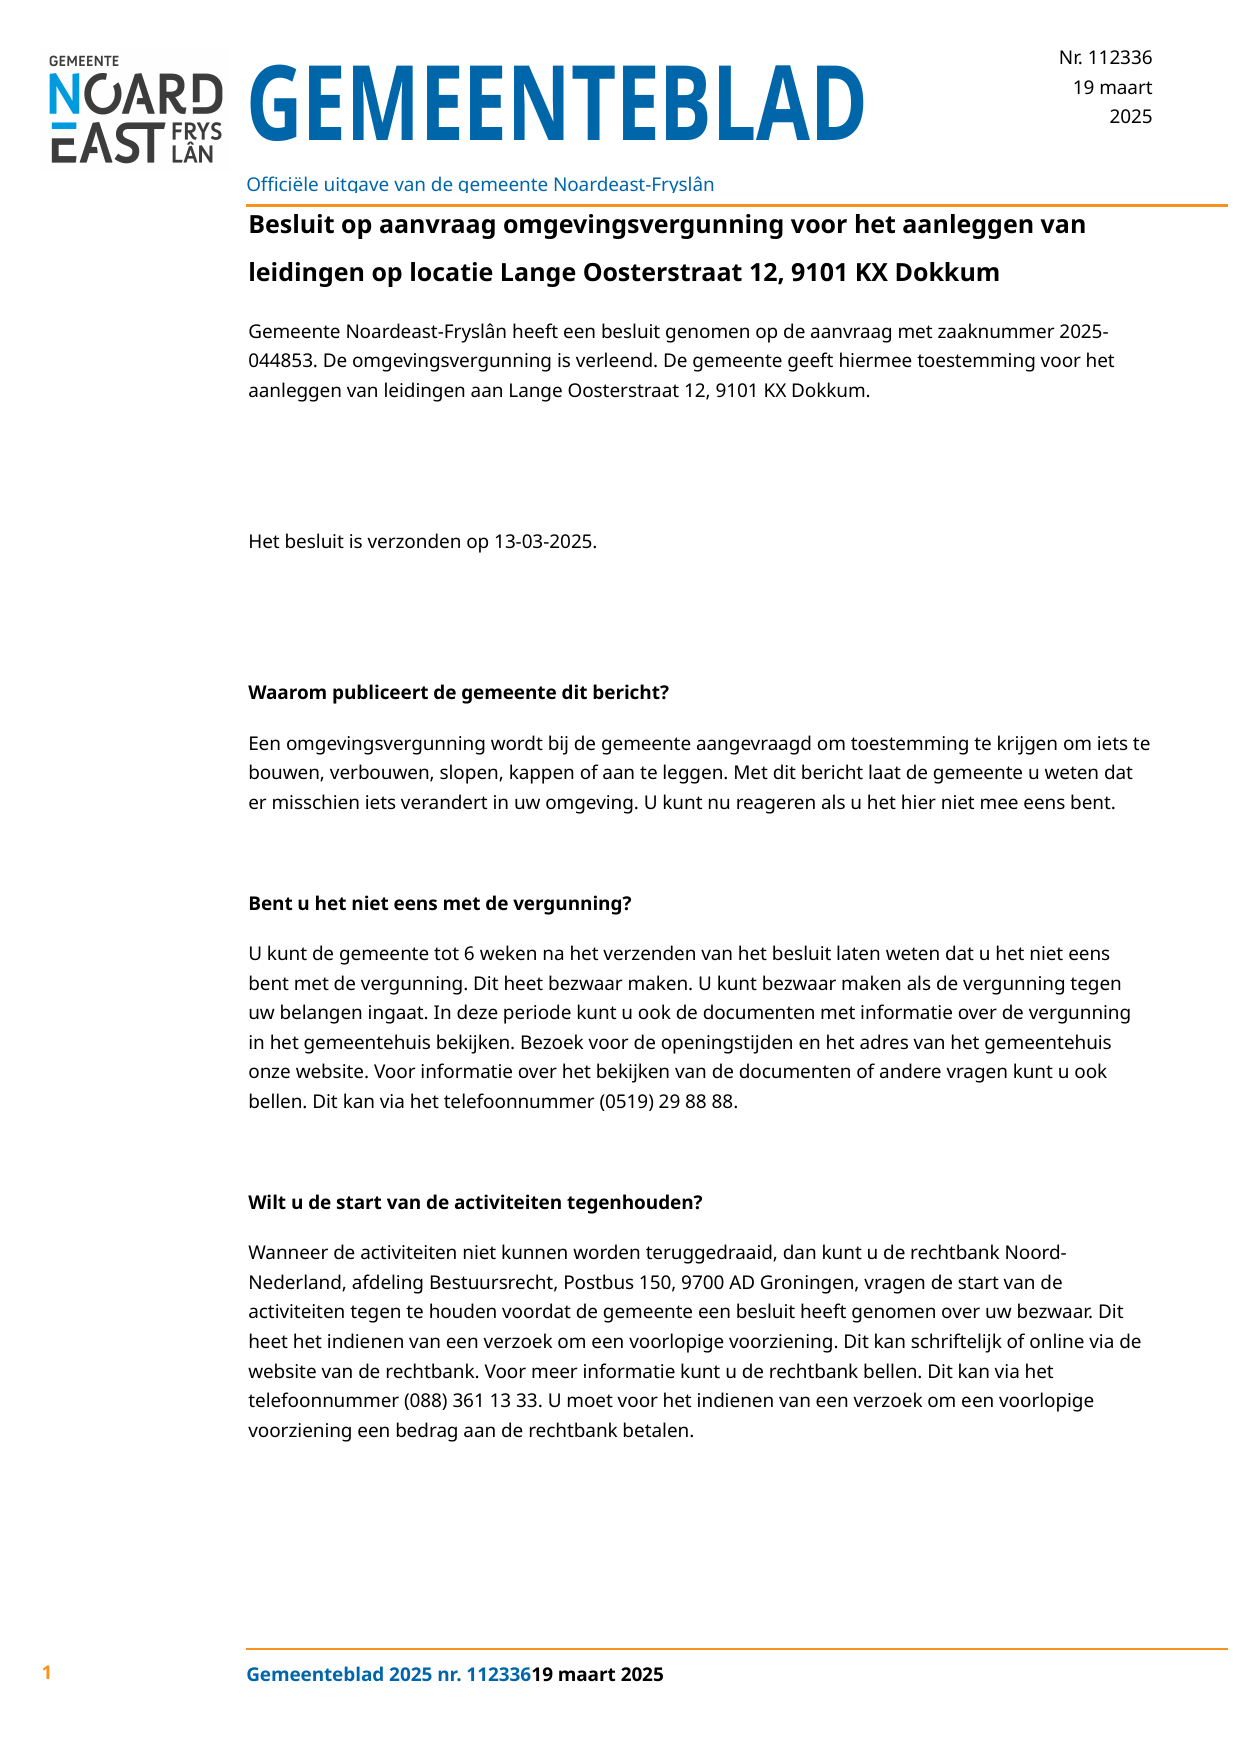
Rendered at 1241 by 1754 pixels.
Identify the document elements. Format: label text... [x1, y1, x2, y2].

text Wilt u de start van de activiteiten tegenhouden? [248, 1189, 1152, 1215]
picture [41, 47, 231, 172]
text Besluit op aanvraag omgevingsvergunning voor het aanleggen van leidingen op locatie Lange Oosterstraat 12, 9101 KX Dokkum [248, 207, 1152, 288]
text Een omgevingsvergunning wordt bij de gemeente aangevraagd om toestemming te krijgen om iets te bouwen, verbouwen, slopen, kappen of aan te leggen. Met dit bericht laat de gemeente u weten dat er misschien iets verandert in uw omgeving. U kunt nu reageren als u het hier niet mee eens bent. [248, 730, 1152, 815]
text U kunt de gemeente tot 6 weken na het verzenden van het besluit laten weten dat u het niet eens bent met de vergunning. Dit heet bezwaar maken. U kunt bezwaar maken als de vergunning tegen uw belangen ingaat. In deze periode kunt u ook de documenten met informatie over de vergunning in het gemeentehuis bekijken. Bezoek voor de openingstijden en het adres van het gemeentehuis onze website. Voor informatie over het bekijken van de documenten of andere vragen kunt u ook bellen. Dit kan via het telefoonnummer (0519) 29 88 88. [248, 940, 1152, 1114]
text Waarom publiceert de gemeente dit bericht? [248, 679, 1152, 705]
text Gemeente Noardeast-Fryslân heeft een besluit genomen op de aanvraag met zaaknummer 2025-044853. De omgevingsvergunning is verleend. De gemeente geeft hiermee toestemming voor het aanleggen van leidingen aan Lange Oosterstraat 12, 9101 KX Dokkum. [248, 318, 1152, 403]
text Het besluit is verzonden op 13-03-2025. [248, 528, 1152, 554]
text Bent u het niet eens met de vergunning? [248, 890, 1152, 916]
text Wanneer de activiteiten niet kunnen worden teruggedraaid, dan kunt u de rechtbank Noord-Nederland, afdeling Bestuursrecht, Postbus 150, 9700 AD Groningen, vragen de start van de activiteiten tegen te houden voordat de gemeente een besluit heeft genomen over uw bezwaar. Dit heet het indienen van een verzoek om een voorlopige voorziening. Dit kan schriftelijk of online via de website van de rechtbank. Voor meer informatie kunt u de rechtbank bellen. Dit kan via het telefoonnummer (088) 361 13 33. U moet voor het indienen van een verzoek om een voorlopige voorziening een bedrag aan de rechtbank betalen. [248, 1239, 1152, 1443]
